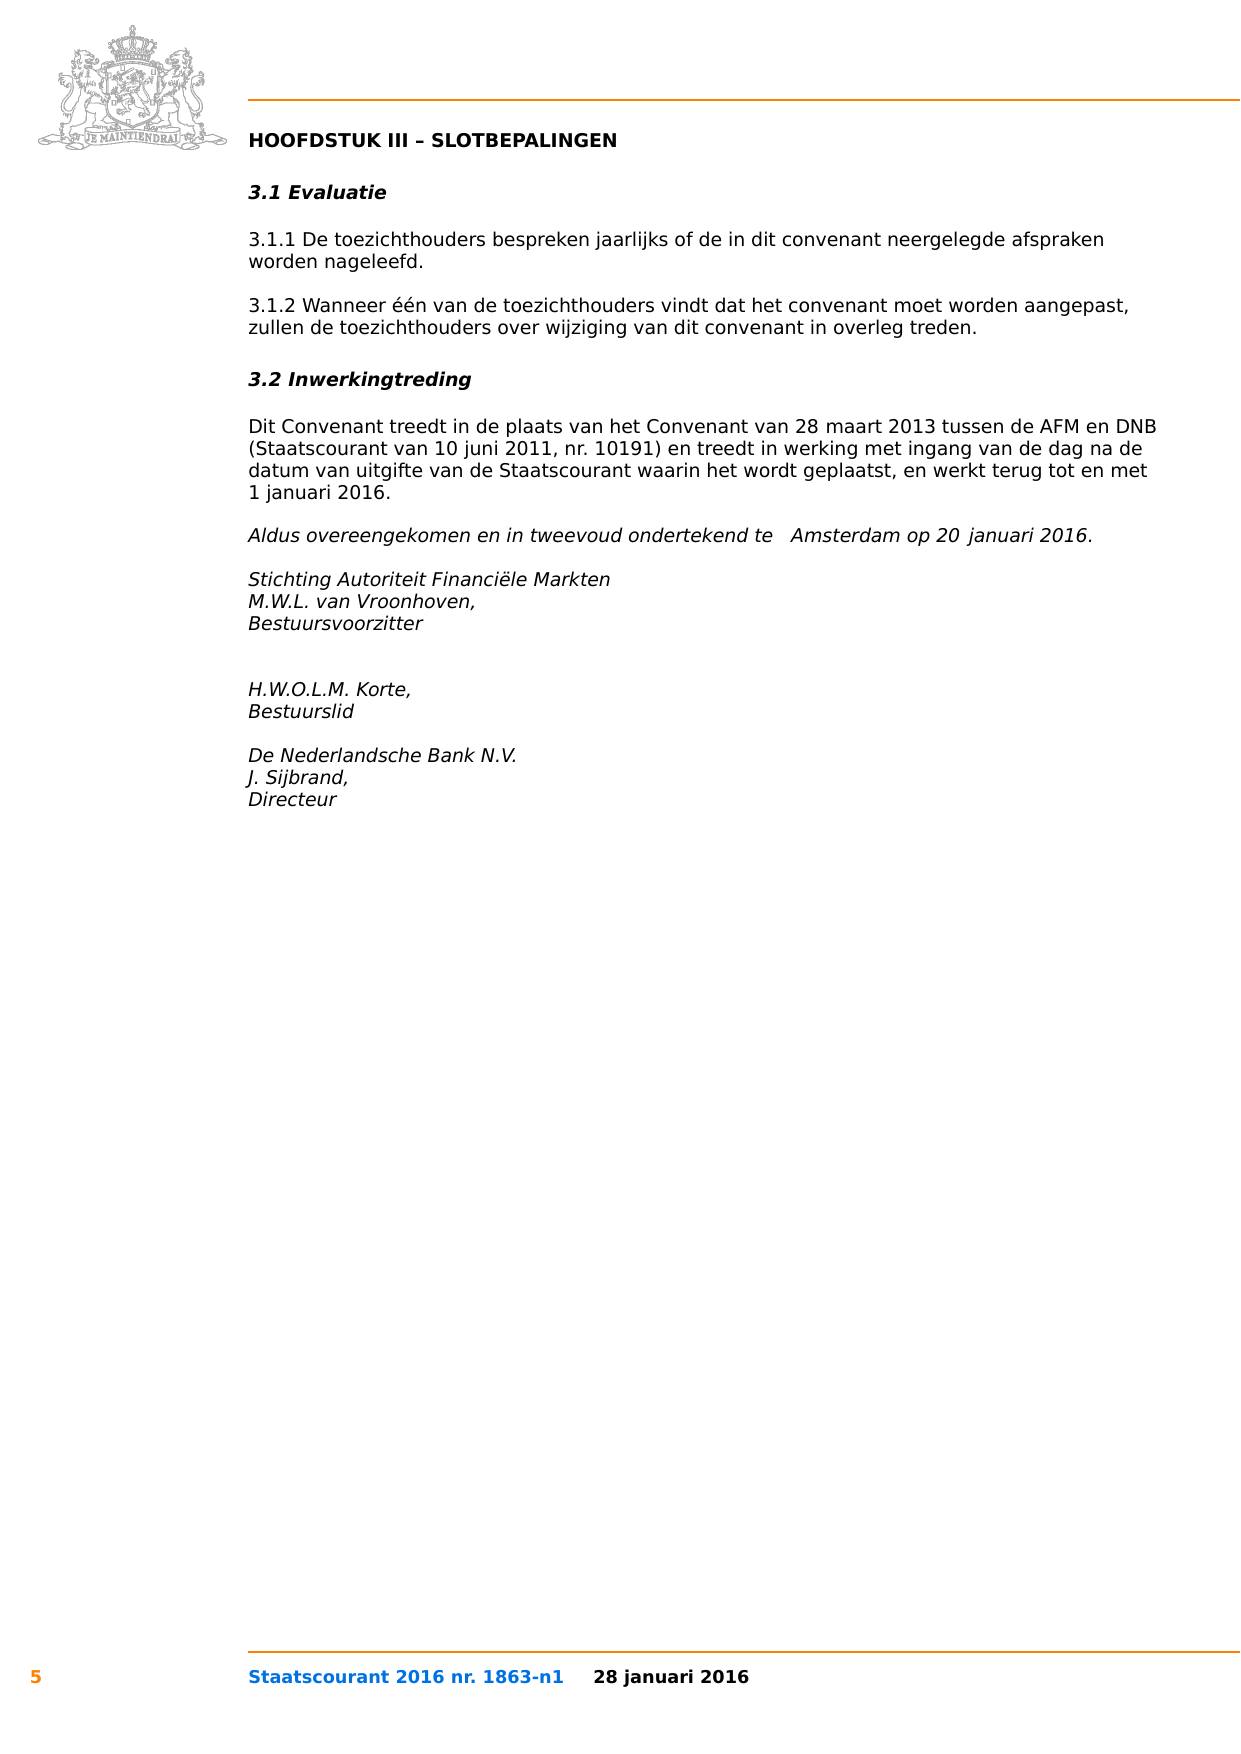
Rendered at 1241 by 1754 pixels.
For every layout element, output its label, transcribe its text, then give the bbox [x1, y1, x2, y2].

picture [38, 25, 227, 150]
text De Nederlandsche Bank N.V. J. Sijbrand, Directeur [248, 745, 1163, 811]
text H.W.O.L.M. Korte, Bestuurslid [248, 657, 1163, 723]
text Dit Convenant treedt in de plaats van het Convenant van 28 maart 2013 tussen de AFM en DNB (Staatscourant van 10 juni 2011, nr. 10191) en treedt in werking met ingang van de dag na de datum van uitgifte van de Staatscourant waarin het wordt geplaatst, en werkt terug tot en met 1 januari 2016. [248, 416, 1163, 503]
subtitle 3.1 Evaluatie [248, 182, 1163, 204]
subtitle 3.2 Inwerkingtreding [248, 369, 1163, 391]
text Stichting Autoriteit Financiële Markten M.W.L. van Vroonhoven, Bestuursvoorzitter [248, 569, 1163, 635]
text 3.1.1 De toezichthouders bespreken jaarlijks of de in dit convenant neergelegde afspraken worden nageleefd. [248, 229, 1163, 273]
text 3.1.2 Wanneer één van de toezichthouders vindt dat het convenant moet worden aangepast, zullen de toezichthouders over wijziging van dit convenant in overleg treden. [248, 295, 1163, 339]
subtitle HOOFDSTUK III – SLOTBEPALINGEN [248, 130, 1163, 152]
text Aldus overeengekomen en in tweevoud ondertekend te Amsterdam op 20 januari 2016. [248, 525, 1163, 547]
